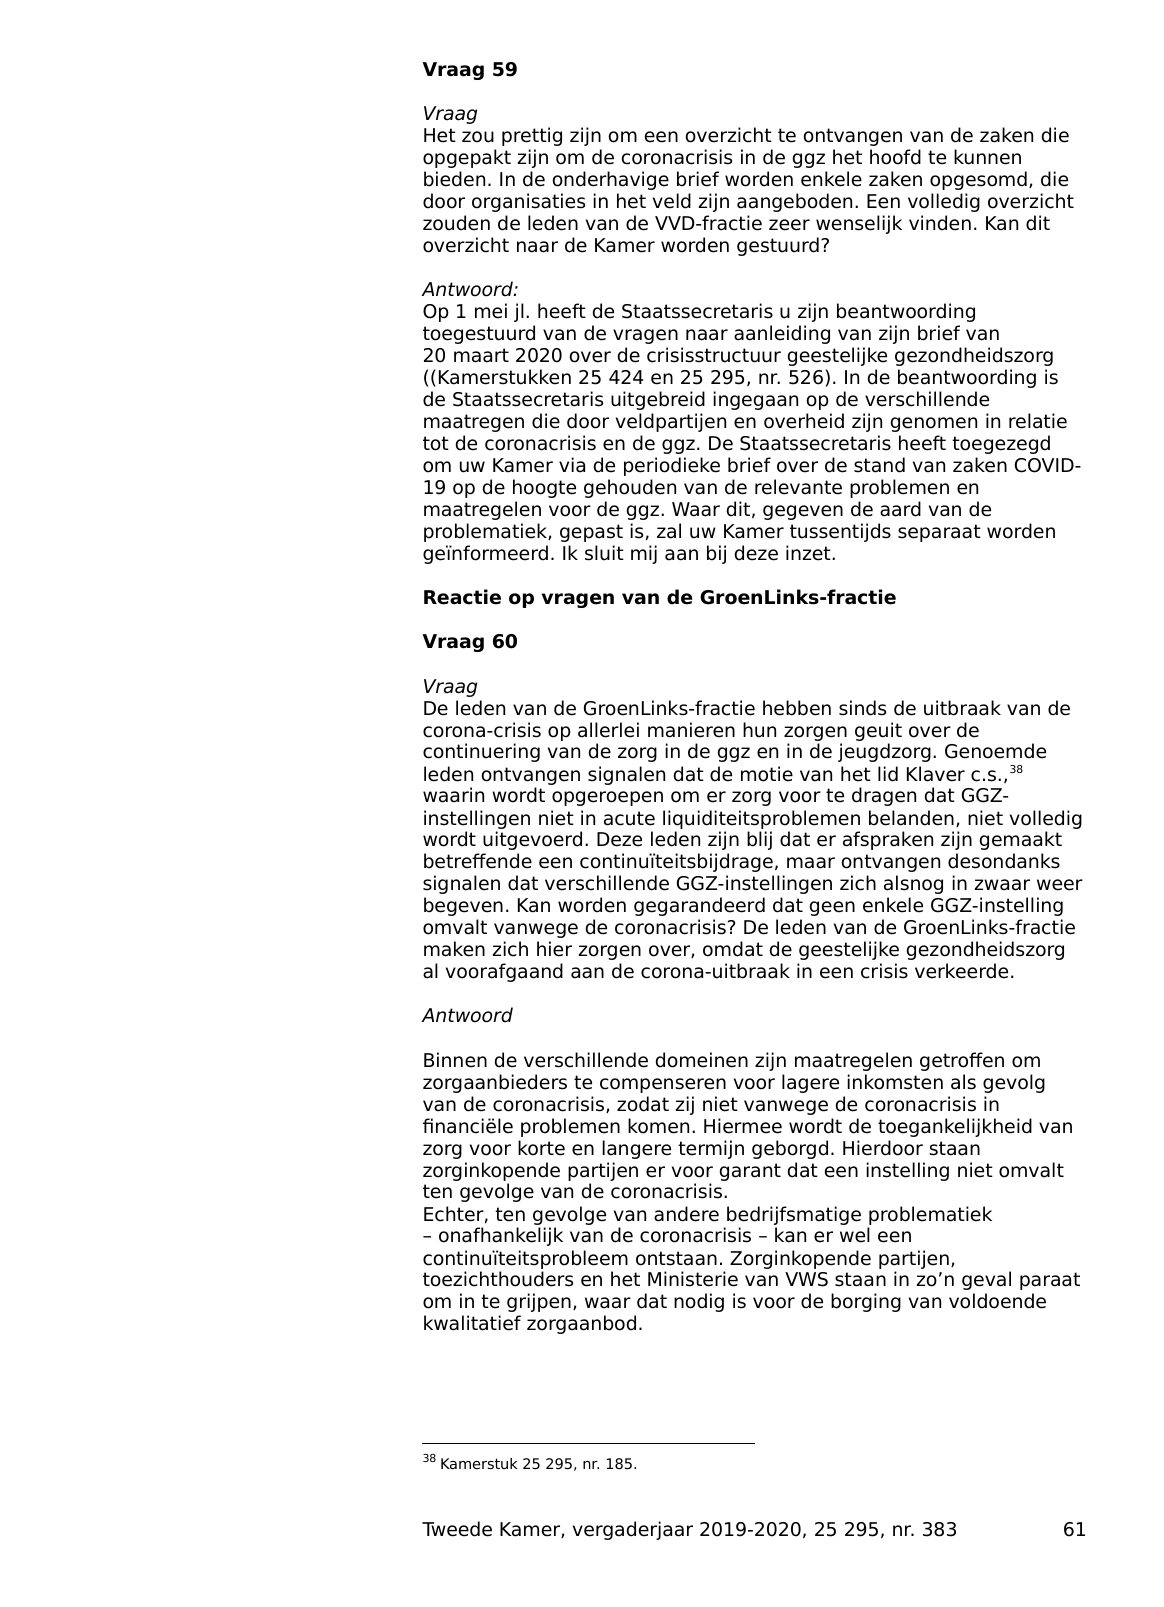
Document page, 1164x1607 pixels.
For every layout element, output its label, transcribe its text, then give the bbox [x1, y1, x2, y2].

subtitle Vraag 59 [422, 59, 1087, 81]
subtitle Antwoord [422, 1005, 1087, 1027]
text De leden van de GroenLinks-fractie hebben sinds de uitbraak van de corona-crisis op allerlei manieren hun zorgen geuit over de continuering van de zorg in de ggz en in de jeugdzorg. Genoemde leden ontvangen signalen dat de motie van het lid Klaver c.s., waarin wordt opgeroepen om er zorg voor te dragen dat GGZ-instellingen niet in acute liquiditeitsproblemen belanden, niet volledig wordt uitgevoerd. Deze leden zijn blij dat er afspraken zijn gemaakt betreffende een continuïteitsbijdrage, maar ontvangen desondanks signalen dat verschillende GGZ-instellingen zich alsnog in zwaar weer begeven. Kan worden gegarandeerd dat geen enkele GGZ-instelling omvalt vanwege de coronacrisis? De leden van de GroenLinks-fractie maken zich hier zorgen over, omdat de geestelijke gezondheidszorg al voorafgaand aan de corona-uitbraak in een crisis verkeerde. [422, 697, 1087, 983]
subtitle Reactie op vragen van de GroenLinks-fractie [422, 587, 1087, 609]
subtitle Vraag [422, 103, 1087, 125]
subtitle Vraag [422, 676, 1087, 697]
subtitle Vraag 60 [422, 631, 1087, 653]
text Binnen de verschillende domeinen zijn maatregelen getroffen om zorgaanbieders te compenseren voor lagere inkomsten als gevolg van de coronacrisis, zodat zij niet vanwege de coronacrisis in financiële problemen komen. Hiermee wordt de toegankelijkheid van zorg voor korte en langere termijn geborgd. Hierdoor staan zorginkopende partijen er voor garant dat een instelling niet omvalt ten gevolge van de coronacrisis. [422, 1049, 1087, 1203]
text Echter, ten gevolge van andere bedrijfsmatige problematiek – onafhankelijk van de coronacrisis – kan er wel een continuïteitsprobleem ontstaan. Zorginkopende partijen, toezichthouders en het Ministerie van VWS staan in zo’n geval paraat om in te grijpen, waar dat nodig is voor de borging van voldoende kwalitatief zorgaanbod. [422, 1203, 1087, 1335]
text Op 1 mei jl. heeft de Staatssecretaris u zijn beantwoording toegestuurd van de vragen naar aanleiding van zijn brief van 20 maart 2020 over de crisisstructuur geestelijke gezondheidszorg ((Kamerstukken 25 424 en 25 295, nr. 526). In de beantwoording is de Staatssecretaris uitgebreid ingegaan op de verschillende maatregen die door veldpartijen en overheid zijn genomen in relatie tot de coronacrisis en de ggz. De Staatssecretaris heeft toegezegd om uw Kamer via de periodieke brief over de stand van zaken COVID-19 op de hoogte gehouden van de relevante problemen en maatregelen voor de ggz. Waar dit, gegeven de aard van de problematiek, gepast is, zal uw Kamer tussentijds separaat worden geïnformeerd. Ik sluit mij aan bij deze inzet. [422, 301, 1087, 565]
text Het zou prettig zijn om een overzicht te ontvangen van de zaken die opgepakt zijn om de coronacrisis in de ggz het hoofd te kunnen bieden. In de onderhavige brief worden enkele zaken opgesomd, die door organisaties in het veld zijn aangeboden. Een volledig overzicht zouden de leden van de VVD-fractie zeer wenselijk vinden. Kan dit overzicht naar de Kamer worden gestuurd? [422, 125, 1087, 257]
subtitle Antwoord: [422, 279, 1087, 301]
text Kamerstuk 25 295, nr. 185. [422, 1452, 1087, 1474]
